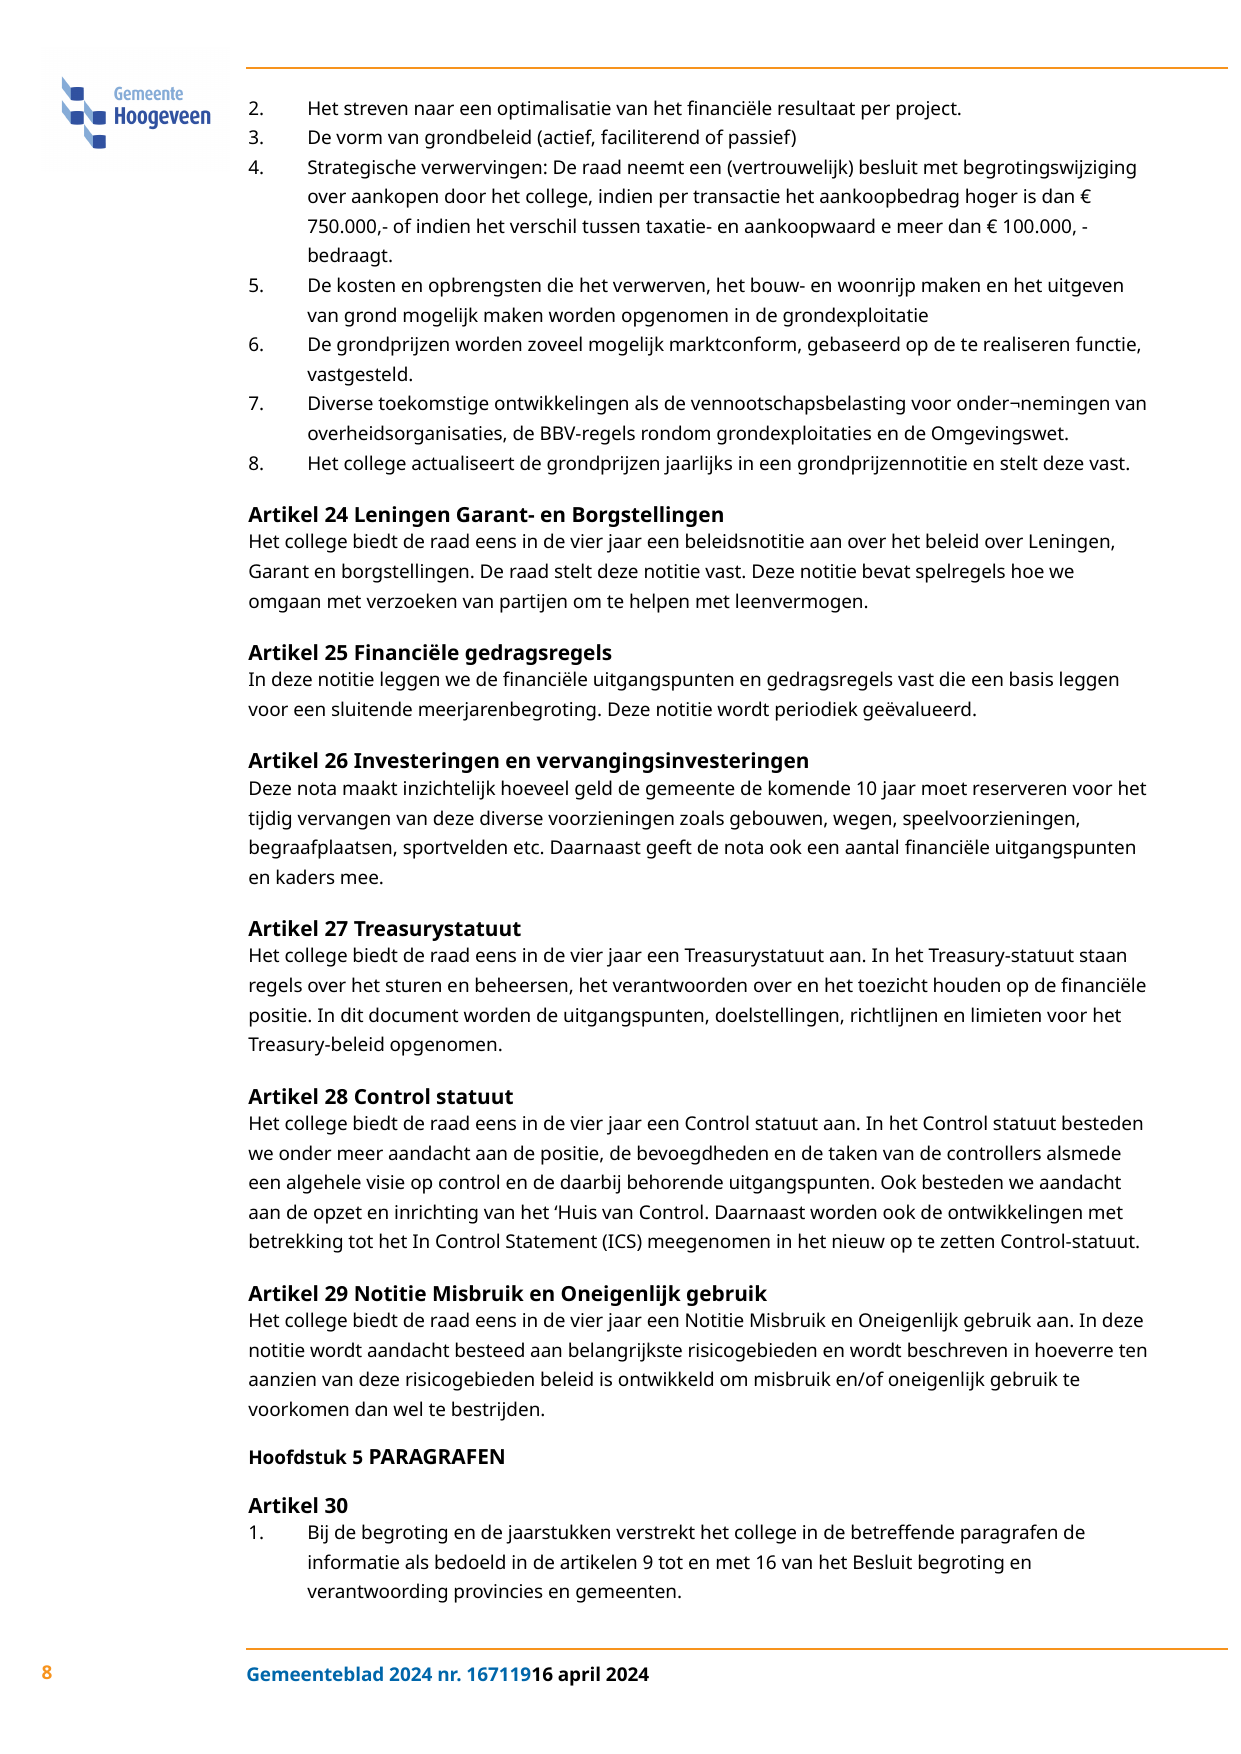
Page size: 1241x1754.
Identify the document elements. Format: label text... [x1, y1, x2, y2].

list Strategische verwervingen: De raad neemt een (vertrouwelijk) besluit met begrotingswijziging over aankopen door het college, indien per transactie het aankoopbedrag hoger is dan € 750.000,- of indien het verschil tussen taxatie- en aankoopwaard e meer dan € 100.000, - bedraagt. [248, 154, 1152, 268]
text Artikel 30 [248, 1491, 1152, 1519]
text Artikel 24 Leningen Garant- en Borgstellingen [248, 500, 1152, 529]
list De kosten en opbrengsten die het verwerven, het bouw- en woonrijp maken en het uitgeven van grond mogelijk maken worden opgenomen in de grondexploitatie [248, 272, 1152, 328]
text In deze notitie leggen we de financiële uitgangspunten en gedragsregels vast die een basis leggen voor een sluitende meerjarenbegroting. Deze notitie wordt periodiek geëvalueerd. [248, 667, 1152, 722]
text Het college biedt de raad eens in de vier jaar een Notitie Misbruik en Oneigenlijk gebruik aan. In deze notitie wordt aandacht besteed aan belangrijkste risicogebieden en wordt beschreven in hoeverre ten aanzien van deze risicogebieden beleid is ontwikkeld om misbruik en/of oneigenlijk gebruik te voorkomen dan wel te bestrijden. [248, 1307, 1152, 1422]
list De vorm van grondbeleid (actief, faciliterend of passief) [248, 124, 1152, 150]
text Artikel 27 Treasurystatuut [248, 914, 1152, 943]
text Het college biedt de raad eens in de vier jaar een beleidsnotitie aan over het beleid over Leningen, Garant en borgstellingen. De raad stelt deze notitie vast. Deze notitie bevat spelregels hoe we omgaan met verzoeken van partijen om te helpen met leenvermogen. [248, 529, 1152, 613]
picture [41, 47, 231, 172]
text Artikel 25 Financiële gedragsregels [248, 638, 1152, 667]
text Artikel 29 Notitie Misbruik en Oneigenlijk gebruik [248, 1279, 1152, 1307]
text Artikel 28 Control statuut [248, 1082, 1152, 1110]
text Het college biedt de raad eens in de vier jaar een Treasurystatuut aan. In het Treasury-statuut staan regels over het sturen en beheersen, het verantwoorden over en het toezicht houden op de financiële positie. In dit document worden de uitgangspunten, doelstellingen, richtlijnen en limieten voor het Treasury-beleid opgenomen. [248, 943, 1152, 1057]
list De grondprijzen worden zoveel mogelijk marktconform, gebaseerd op de te realiseren functie, vastgesteld. [248, 331, 1152, 387]
list Bij de begroting en de jaarstukken verstrekt het college in de betreffende paragrafen de informatie als bedoeld in de artikelen 9 tot en met 16 van het Besluit begroting en verantwoording provincies en gemeenten. [248, 1519, 1152, 1604]
list Het college actualiseert de grondprijzen jaarlijks in een grondprijzennotitie en stelt deze vast. [248, 450, 1152, 476]
text Het college biedt de raad eens in de vier jaar een Control statuut aan. In het Control statuut besteden we onder meer aandacht aan de positie, de bevoegdheden en de taken van de controllers alsmede een algehele visie op control en de daarbij behorende uitgangspunten. Ook besteden we aandacht aan de opzet en inrichting van het ‘Huis van Control. Daarnaast worden ook de ontwikkelingen met betrekking tot het In Control Statement (ICS) meegenomen in het nieuw op te zetten Control-statuut. [248, 1110, 1152, 1254]
text Hoofdstuk 5 PARAGRAFEN [248, 1442, 1152, 1470]
text Deze nota maakt inzichtelijk hoeveel geld de gemeente de komende 10 jaar moet reserveren voor het tijdig vervangen van deze diverse voorzieningen zoals gebouwen, wegen, speelvoorzieningen, begraafplaatsen, sportvelden etc. Daarnaast geeft de nota ook een aantal financiële uitgangspunten en kaders mee. [248, 775, 1152, 889]
list Het streven naar een optimalisatie van het financiële resultaat per project. [248, 95, 1152, 121]
text Artikel 26 Investeringen en vervangingsinvesteringen [248, 747, 1152, 775]
list Diverse toekomstige ontwikkelingen als de vennootschapsbelasting voor onder¬nemingen van overheidsorganisaties, de BBV-regels rondom grondexploitaties en de Omgevingswet. [248, 391, 1152, 446]
